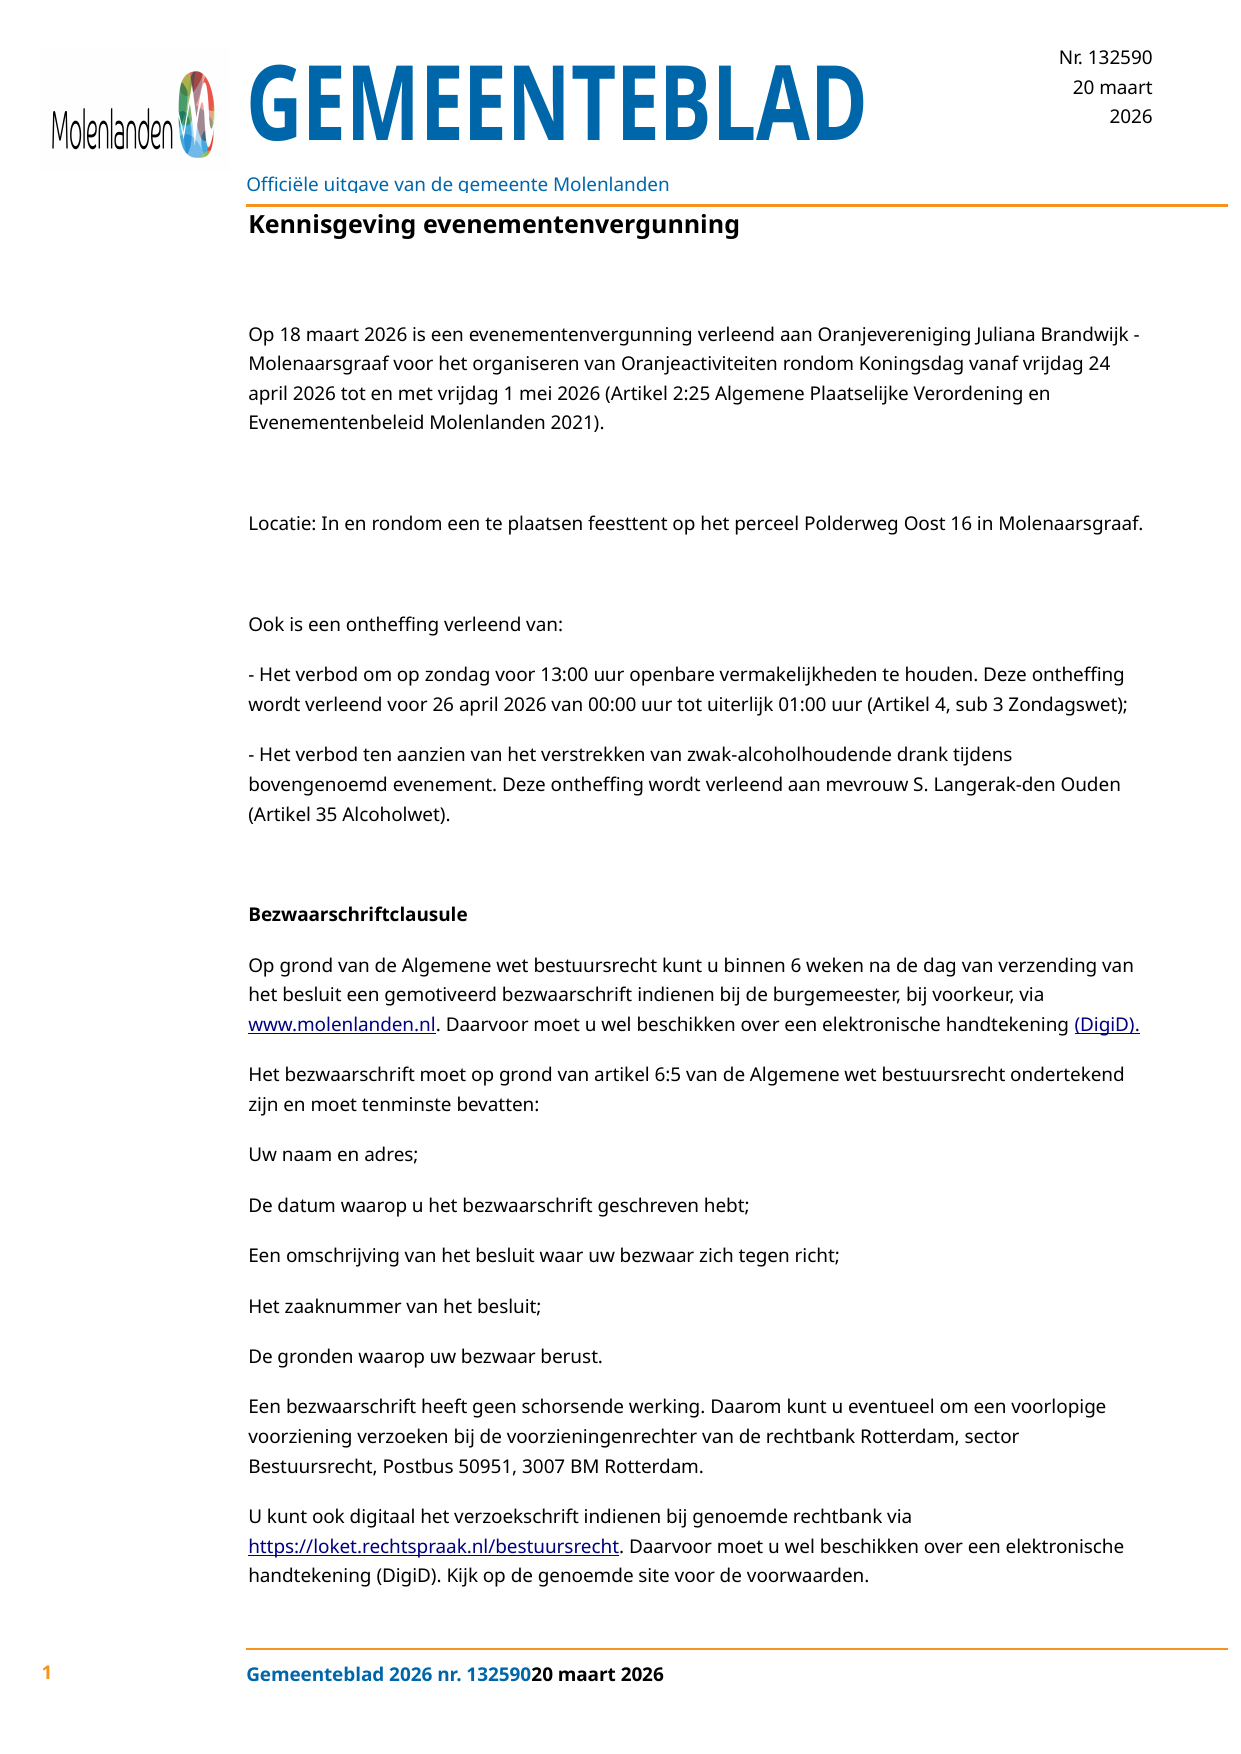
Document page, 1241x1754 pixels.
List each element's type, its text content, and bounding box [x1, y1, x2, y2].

text - Het verbod ten aanzien van het verstrekken van zwak-alcoholhoudende drank tijdens bovengenoemd evenement. Deze ontheffing wordt verleend aan mevrouw S. Langerak-den Ouden (Artikel 35 Alcoholwet). [248, 742, 1152, 826]
text Ook is een ontheffing verleend van: [248, 611, 1152, 637]
text Bezwaarschriftclausule [248, 902, 1152, 927]
text Locatie: In en rondom een te plaatsen feesttent op het perceel Polderweg Oost 16 in Molenaarsgraaf. [248, 510, 1152, 536]
text Kennisgeving evenementenvergunning [248, 207, 1152, 241]
picture [41, 47, 231, 172]
text Een omschrijving van het besluit waar uw bezwaar zich tegen richt; [248, 1242, 1152, 1268]
text De datum waarop u het bezwaarschrift geschreven hebt; [248, 1192, 1152, 1218]
text Het bezwaarschrift moet op grond van artikel 6:5 van de Algemene wet bestuursrecht ondertekend zijn en moet tenminste bevatten: [248, 1062, 1152, 1117]
text Op 18 maart 2026 is een evenementenvergunning verleend aan Oranjevereniging Juliana Brandwijk - Molenaarsgraaf voor het organiseren van Oranjeactiviteiten rondom Koningsdag vanaf vrijdag 24 april 2026 tot en met vrijdag 1 mei 2026 (Artikel 2:25 Algemene Plaatselijke Verordening en Evenementenbeleid Molenlanden 2021). [248, 321, 1152, 435]
text Een bezwaarschrift heeft geen schorsende werking. Daarom kunt u eventueel om een voorlopige voorziening verzoeken bij de voorzieningenrechter van de rechtbank Rotterdam, sector Bestuursrecht, Postbus 50951, 3007 BM Rotterdam. [248, 1394, 1152, 1478]
text Het zaaknummer van het besluit; [248, 1293, 1152, 1318]
text - Het verbod om op zondag voor 13:00 uur openbare vermakelijkheden te houden. Deze ontheffing wordt verleend voor 26 april 2026 van 00:00 uur tot uiterlijk 01:00 uur (Artikel 4, sub 3 Zondagswet); [248, 662, 1152, 717]
text U kunt ook digitaal het verzoekschrift indienen bij genoemde rechtbank via https://loket.rechtspraak.nl/bestuursrecht. Daarvoor moet u wel beschikken over een elektronische handtekening (DigiD). Kijk op de genoemde site voor de voorwaarden. [248, 1503, 1152, 1588]
text Op grond van de Algemene wet bestuursrecht kunt u binnen 6 weken na de dag van verzending van het besluit een gemotiveerd bezwaarschrift indienen bij de burgemeester, bij voorkeur, via www.molenlanden.nl. Daarvoor moet u wel beschikken over een elektronische handtekening (DigiD). [248, 952, 1152, 1037]
text Uw naam en adres; [248, 1142, 1152, 1167]
text De gronden waarop uw bezwaar berust. [248, 1343, 1152, 1369]
